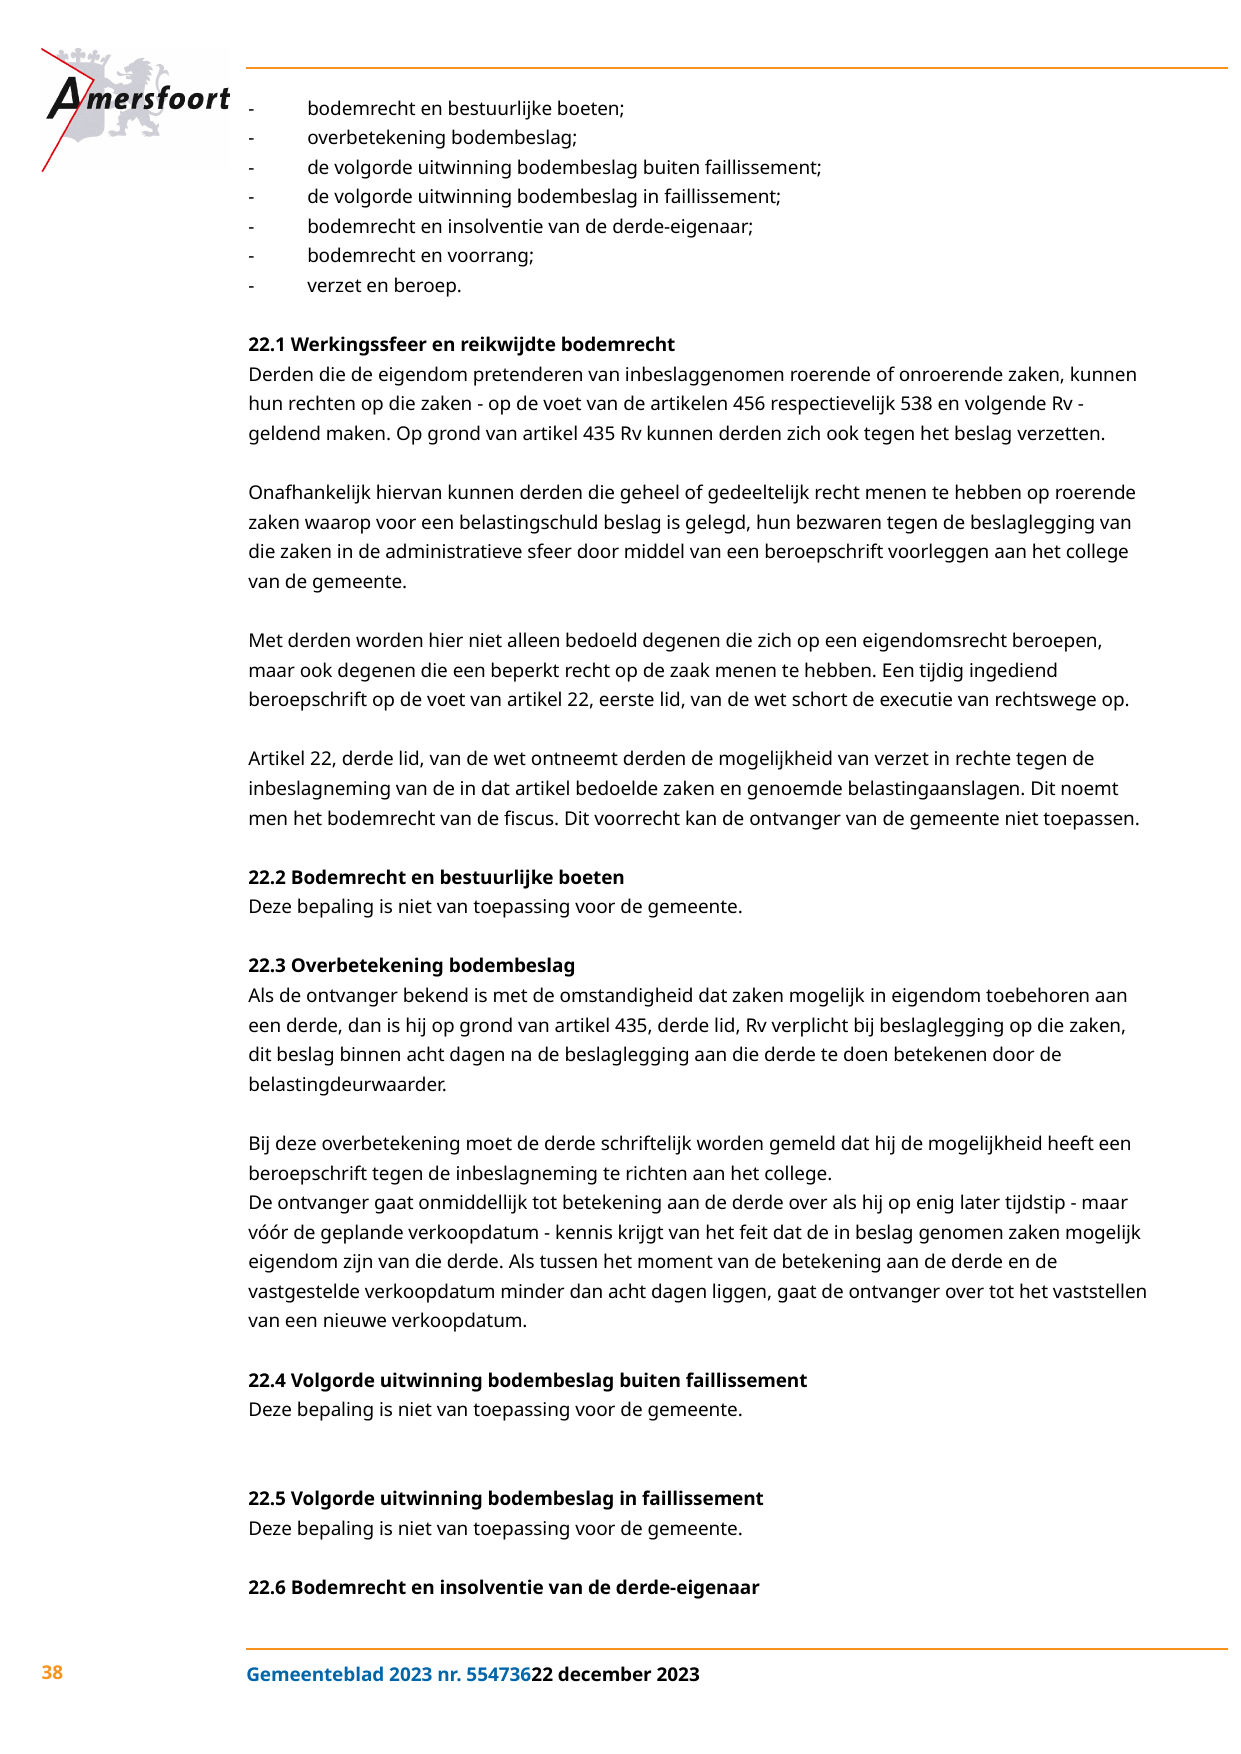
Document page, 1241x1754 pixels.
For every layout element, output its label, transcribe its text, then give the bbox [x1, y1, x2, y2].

text Derden die de eigendom pretenderen van inbeslaggenomen roerende of onroerende zaken, kunnen hun rechten op die zaken - op de voet van de artikelen 456 respectievelijk 538 en volgende Rv - geldend maken. Op grond van artikel 435 Rv kunnen derden zich ook tegen het beslag verzetten. [248, 361, 1152, 446]
text Artikel 22, derde lid, van de wet ontneemt derden de mogelijkheid van verzet in rechte tegen de inbeslagneming van de in dat artikel bedoelde zaken en genoemde belastingaanslagen. Dit noemt men het bodemrecht van de fiscus. Dit voorrecht kan de ontvanger van de gemeente niet toepassen. [248, 746, 1152, 831]
text Onafhankelijk hiervan kunnen derden die geheel of gedeeltelijk recht menen te hebben op roerende zaken waarop voor een belastingschuld beslag is gelegd, hun bezwaren tegen de beslaglegging van die zaken in de administratieve sfeer door middel van een beroepschrift voorleggen aan het college van de gemeente. [248, 479, 1152, 594]
picture [41, 47, 231, 172]
text 22.3 Overbetekening bodembeslag [248, 953, 1152, 978]
list bodemrecht en insolventie van de derde-eigenaar; [248, 213, 1152, 239]
text Deze bepaling is niet van toepassing voor de gemeente. [248, 1515, 1152, 1541]
text Deze bepaling is niet van toepassing voor de gemeente. [248, 1396, 1152, 1422]
text De ontvanger gaat onmiddellijk tot betekening aan de derde over als hij op enig later tijdstip - maar vóór de geplande verkoopdatum - kennis krijgt van het feit dat de in beslag genomen zaken mogelijk eigendom zijn van die derde. Als tussen het moment van de betekening aan de derde en de vastgestelde verkoopdatum minder dan acht dagen liggen, gaat de ontvanger over tot het vaststellen van een nieuwe verkoopdatum. [248, 1189, 1152, 1333]
text 22.2 Bodemrecht en bestuurlijke boeten [248, 864, 1152, 890]
text Als de ontvanger bekend is met de omstandigheid dat zaken mogelijk in eigendom toebehoren aan een derde, dan is hij op grond van artikel 435, derde lid, Rv verplicht bij beslaglegging op die zaken, dit beslag binnen acht dagen na de beslaglegging aan die derde te doen betekenen door de belastingdeurwaarder. [248, 982, 1152, 1097]
text 22.6 Bodemrecht en insolventie van de derde-eigenaar [248, 1574, 1152, 1600]
text Bij deze overbetekening moet de derde schriftelijk worden gemeld dat hij de mogelijkheid heeft een beroepschrift tegen de inbeslagneming te richten aan het college. [248, 1130, 1152, 1186]
list bodemrecht en bestuurlijke boeten; [248, 95, 1152, 121]
list overbetekening bodembeslag; [248, 124, 1152, 150]
text Met derden worden hier niet alleen bedoeld degenen die zich op een eigendomsrecht beroepen, maar ook degenen die een beperkt recht op de zaak menen te hebben. Een tijdig ingediend beroepschrift op de voet van artikel 22, eerste lid, van de wet schort de executie van rechtswege op. [248, 627, 1152, 712]
list de volgorde uitwinning bodembeslag buiten faillissement; [248, 154, 1152, 180]
text 22.1 Werkingssfeer en reikwijdte bodemrecht [248, 331, 1152, 357]
list verzet en beroep. [248, 272, 1152, 298]
list de volgorde uitwinning bodembeslag in faillissement; [248, 183, 1152, 209]
text 22.5 Volgorde uitwinning bodembeslag in faillissement [248, 1485, 1152, 1511]
text Deze bepaling is niet van toepassing voor de gemeente. [248, 893, 1152, 919]
list bodemrecht en voorrang; [248, 243, 1152, 268]
text 22.4 Volgorde uitwinning bodembeslag buiten faillissement [248, 1367, 1152, 1393]
